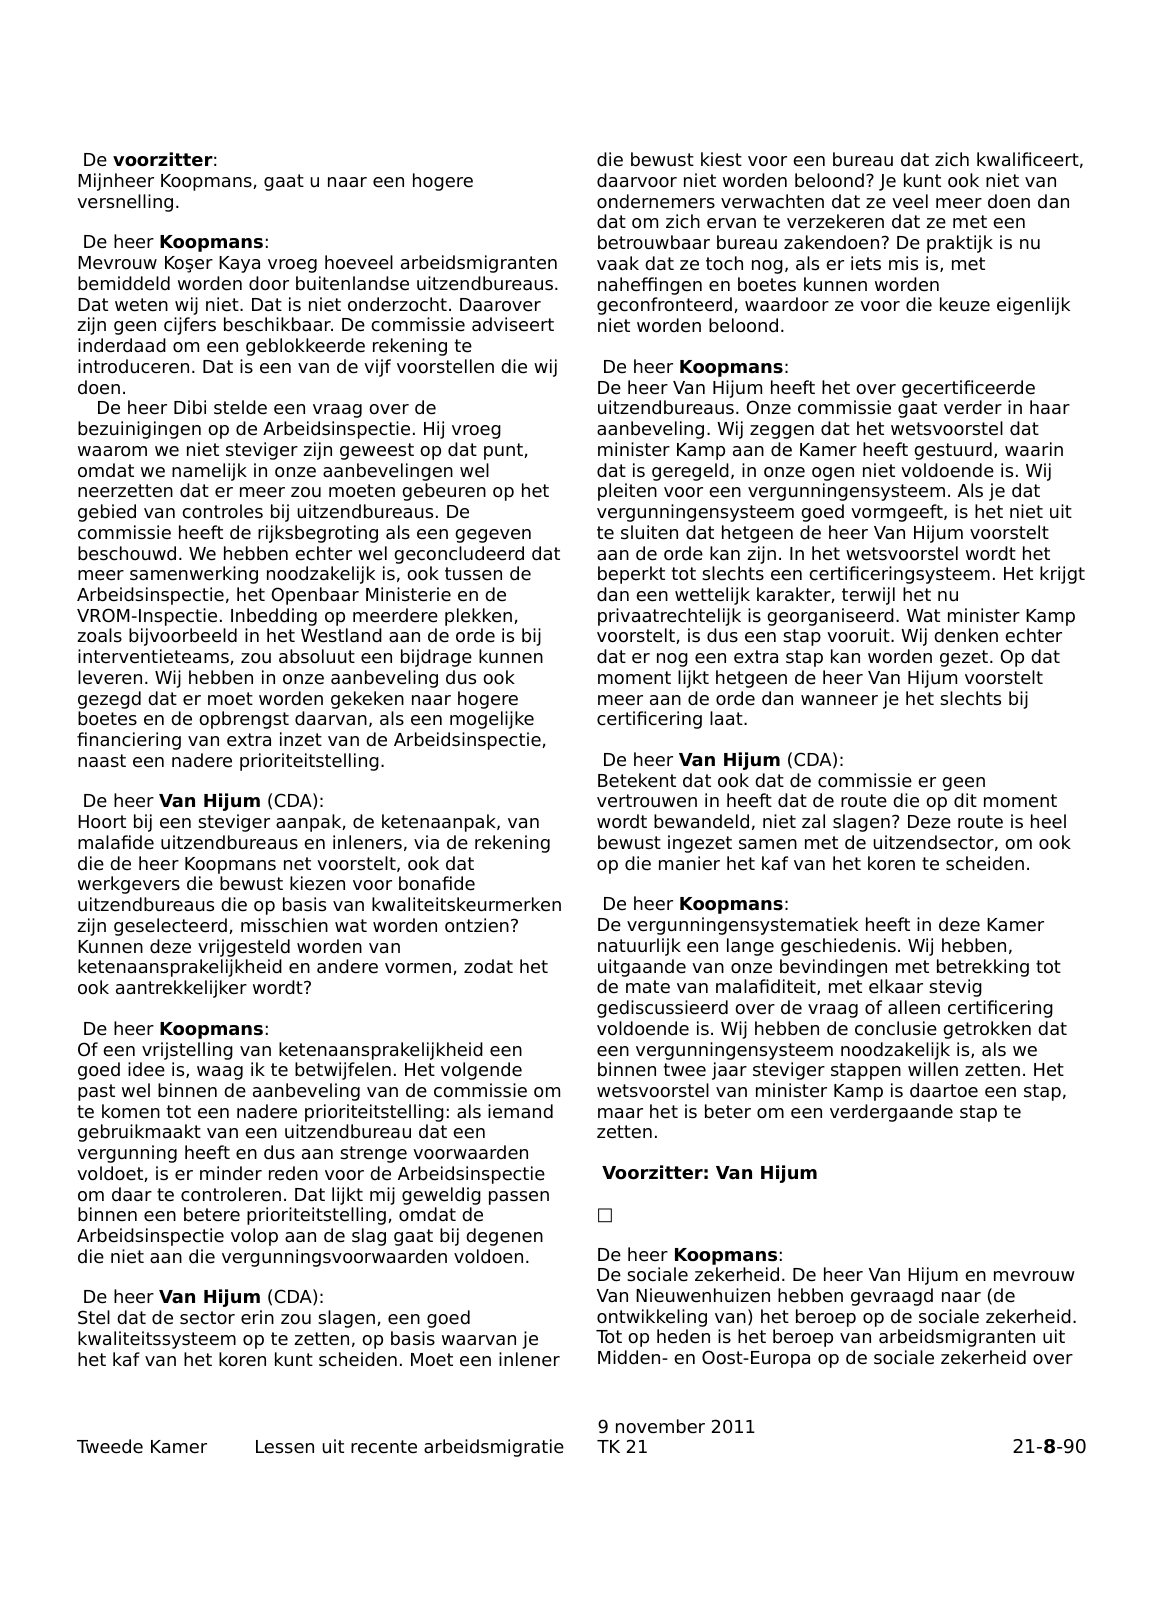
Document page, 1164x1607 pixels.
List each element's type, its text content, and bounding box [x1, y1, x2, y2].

text De heer Koopmans: [77, 1019, 567, 1039]
text Mevrouw Koşer Kaya vroeg hoeveel arbeidsmigranten bemiddeld worden door buitenlandse uitzendbureaus. Dat weten wij niet. Dat is niet onderzocht. Daarover zijn geen cijfers beschikbaar. De commissie adviseert inderdaad om een geblokkeerde rekening te introduceren. Dat is een van de vijf voorstellen die wij doen. [77, 253, 567, 398]
text De heer Koopmans: [596, 357, 1087, 377]
text De vergunningensystematiek heeft in deze Kamer natuurlijk een lange geschiedenis. Wij hebben, uitgaande van onze bevindingen met betrekking tot de mate van malafiditeit, met elkaar stevig gediscussieerd over de vraag of alleen certificering voldoende is. Wij hebben de conclusie getrokken dat een vergunningensysteem noodzakelijk is, als we binnen twee jaar steviger stappen willen zetten. Het wetsvoorstel van minister Kamp is daartoe een stap, maar het is beter om een verdergaande stap te zetten. [596, 915, 1087, 1143]
text Of een vrijstelling van ketenaansprakelijkheid een goed idee is, waag ik te betwijfelen. Het volgende past wel binnen de aanbeveling van de commissie om te komen tot een nadere prioriteitstelling: als iemand gebruikmaakt van een uitzendbureau dat een vergunning heeft en dus aan strenge voorwaarden voldoet, is er minder reden voor de Arbeidsinspectie om daar te controleren. Dat lijkt mij geweldig passen binnen een betere prioriteitstelling, omdat de Arbeidsinspectie volop aan de slag gaat bij degenen die niet aan die vergunningsvoorwaarden voldoen. [77, 1039, 567, 1267]
text Voorzitter: Van Hijum [596, 1163, 1087, 1184]
text □ [596, 1204, 1087, 1224]
text De heer Koopmans: [596, 1244, 1087, 1265]
text De heer Van Hijum heeft het over gecertificeerde uitzendbureaus. Onze commissie gaat verder in haar aanbeveling. Wij zeggen dat het wetsvoorstel dat minister Kamp aan de Kamer heeft gestuurd, waarin dat is geregeld, in onze ogen niet voldoende is. Wij pleiten voor een vergunningensysteem. Als je dat vergunningensysteem goed vormgeeft, is het niet uit te sluiten dat hetgeen de heer Van Hijum voorstelt aan de orde kan zijn. In het wetsvoorstel wordt het beperkt tot slechts een certificeringsysteem. Het krijgt dan een wettelijk karakter, terwijl het nu privaatrechtelijk is georganiseerd. Wat minister Kamp voorstelt, is dus een stap vooruit. Wij denken echter dat er nog een extra stap kan worden gezet. Op dat moment lijkt hetgeen de heer Van Hijum voorstelt meer aan de orde dan wanneer je het slechts bij certificering laat. [596, 377, 1087, 730]
text De heer Van Hijum (CDA): [77, 1287, 567, 1308]
text De heer Van Hijum (CDA): [77, 791, 567, 812]
text De heer Van Hijum (CDA): [596, 750, 1087, 771]
text Stel dat de sector erin zou slagen, een goed kwaliteitssysteem op te zetten, op basis waarvan je het kaf van het koren kunt scheiden. Moet een inlener [77, 1308, 567, 1370]
text De sociale zekerheid. De heer Van Hijum en mevrouw Van Nieuwenhuizen hebben gevraagd naar (de ontwikkeling van) het beroep op de sociale zekerheid. Tot op heden is het beroep van arbeidsmigranten uit Midden- en Oost-Europa op de sociale zekerheid over [596, 1265, 1087, 1369]
text Hoort bij een steviger aanpak, de ketenaanpak, van malafide uitzendbureaus en inleners, via de rekening die de heer Koopmans net voorstelt, ook dat werkgevers die bewust kiezen voor bonafide uitzendbureaus die op basis van kwaliteitskeurmerken zijn geselecteerd, misschien wat worden ontzien? Kunnen deze vrijgesteld worden van ketenaansprakelijkheid en andere vormen, zodat het ook aantrekkelijker wordt? [77, 812, 567, 999]
text De heer Koopmans: [77, 232, 567, 253]
text Betekent dat ook dat de commissie er geen vertrouwen in heeft dat de route die op dit moment wordt bewandeld, niet zal slagen? Deze route is heel bewust ingezet samen met de uitzendsector, om ook op die manier het kaf van het koren te scheiden. [596, 771, 1087, 874]
text De heer Koopmans: [596, 894, 1087, 915]
text die bewust kiest voor een bureau dat zich kwalificeert, daarvoor niet worden beloond? Je kunt ook niet van ondernemers verwachten dat ze veel meer doen dan dat om zich ervan te verzekeren dat ze met een betrouwbaar bureau zakendoen? De praktijk is nu vaak dat ze toch nog, als er iets mis is, met naheffingen en boetes kunnen worden geconfronteerd, waardoor ze voor die keuze eigenlijk niet worden beloond. [596, 150, 1087, 337]
text De voorzitter: [77, 150, 567, 171]
text De heer Dibi stelde een vraag over de bezuinigingen op de Arbeidsinspectie. Hij vroeg waarom we niet steviger zijn geweest op dat punt, omdat we namelijk in onze aanbevelingen wel neerzetten dat er meer zou moeten gebeuren op het gebied van controles bij uitzendbureaus. De commissie heeft de rijksbegroting als een gegeven beschouwd. We hebben echter wel geconcludeerd dat meer samenwerking noodzakelijk is, ook tussen de Arbeidsinspectie, het Openbaar Ministerie en de VROM-Inspectie. Inbedding op meerdere plekken, zoals bijvoorbeeld in het Westland aan de orde is bij interventieteams, zou absoluut een bijdrage kunnen leveren. Wij hebben in onze aanbeveling dus ook gezegd dat er moet worden gekeken naar hogere boetes en de opbrengst daarvan, als een mogelijke financiering van extra inzet van de Arbeidsinspectie, naast een nadere prioriteitstelling. [77, 398, 567, 771]
text Mijnheer Koopmans, gaat u naar een hogere versnelling. [77, 171, 567, 212]
